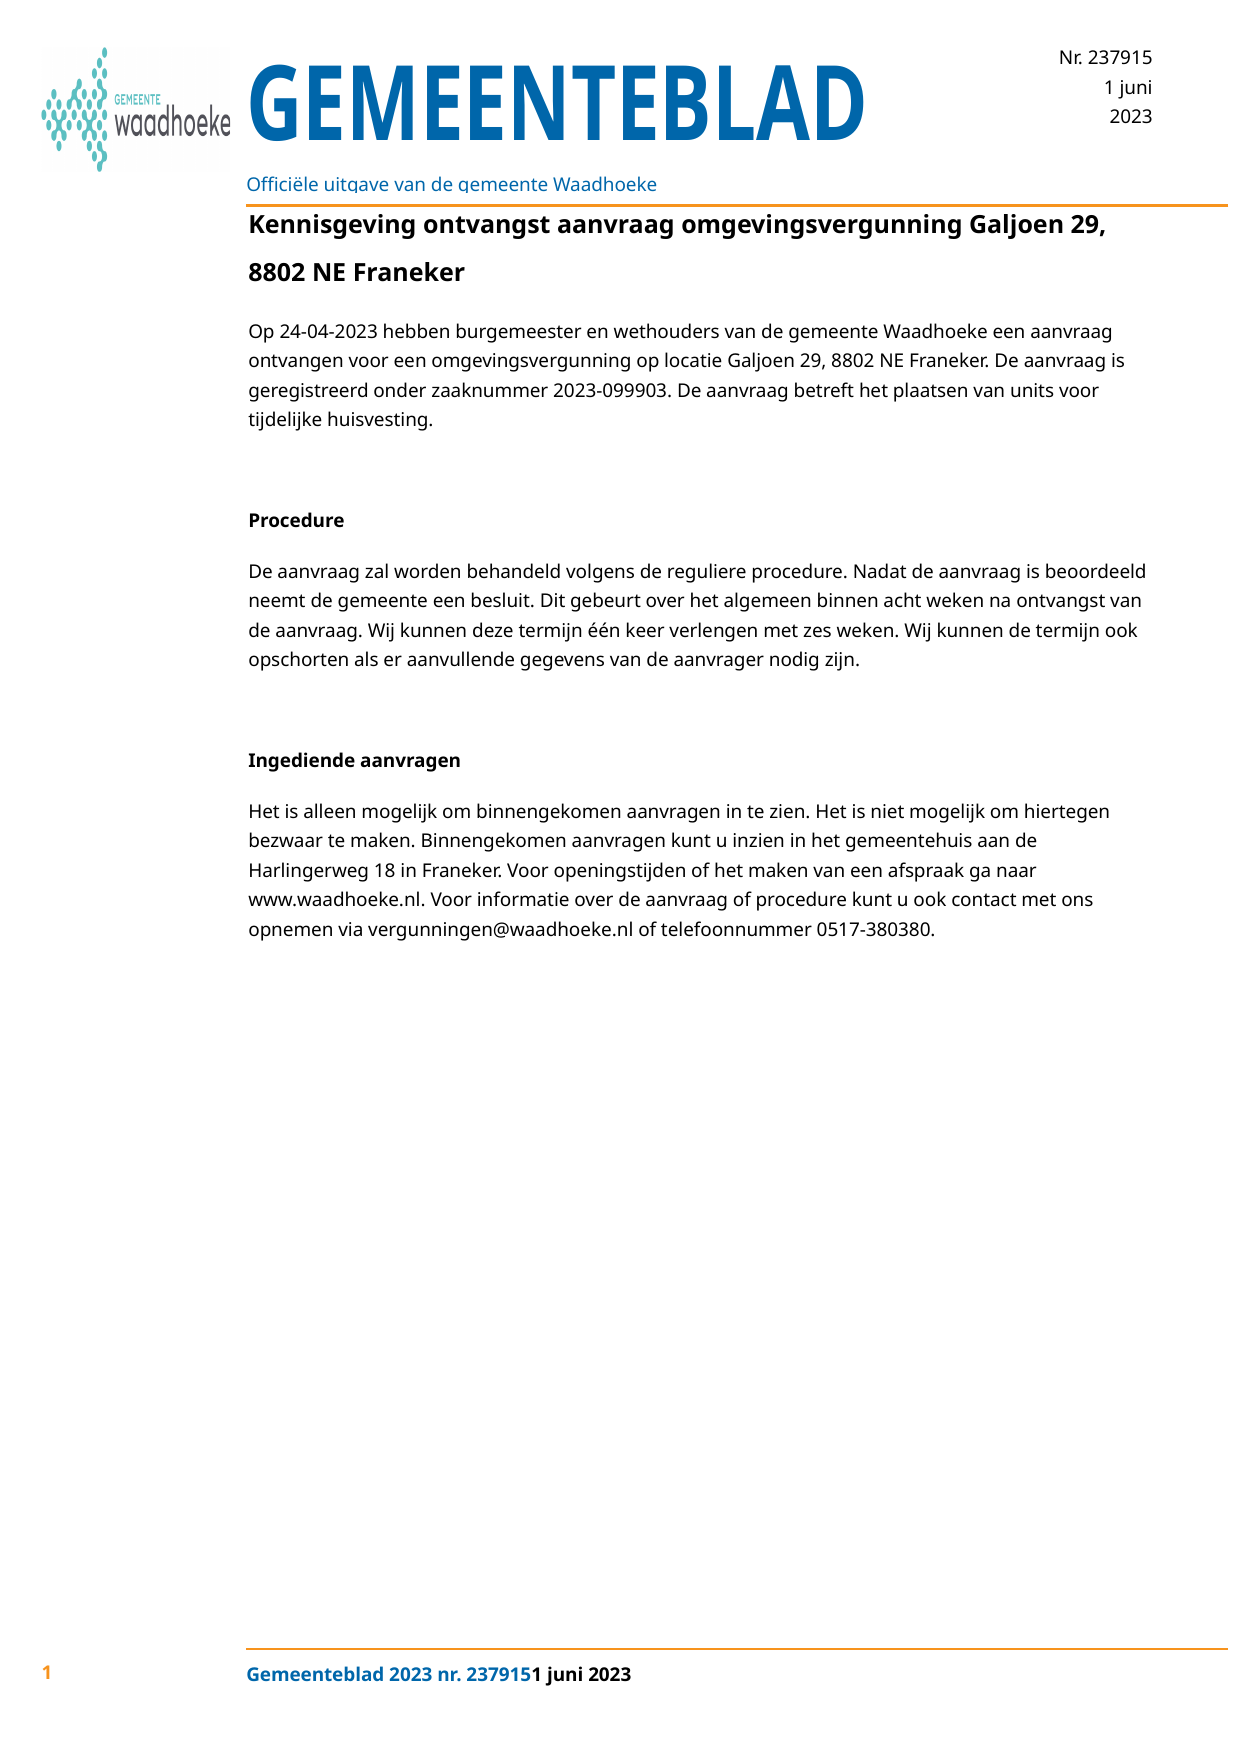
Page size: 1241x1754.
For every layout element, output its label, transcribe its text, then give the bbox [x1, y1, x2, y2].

text Kennisgeving ontvangst aanvraag omgevingsvergunning Galjoen 29, 8802 NE Franeker [248, 207, 1152, 288]
text Ingediende aanvragen [248, 747, 1152, 773]
text Op 24-04-2023 hebben burgemeester en wethouders van de gemeente Waadhoeke een aanvraag ontvangen voor een omgevingsvergunning op locatie Galjoen 29, 8802 NE Franeker. De aanvraag is geregistreerd onder zaaknummer 2023-099903. De aanvraag betreft het plaatsen van units voor tijdelijke huisvesting. [248, 318, 1152, 432]
picture [41, 47, 231, 172]
text Het is alleen mogelijk om binnengekomen aanvragen in te zien. Het is niet mogelijk om hiertegen bezwaar te maken. Binnengekomen aanvragen kunt u inzien in het gemeentehuis aan de Harlingerweg 18 in Franeker. Voor openingstijden of het maken van een afspraak ga naar www.waadhoeke.nl. Voor informatie over de aanvraag of procedure kunt u ook contact met ons opnemen via vergunningen@waadhoeke.nl of telefoonnummer 0517-380380. [248, 798, 1152, 942]
text Procedure [248, 507, 1152, 533]
text De aanvraag zal worden behandeld volgens de reguliere procedure. Nadat de aanvraag is beoordeeld neemt de gemeente een besluit. Dit gebeurt over het algemeen binnen acht weken na ontvangst van de aanvraag. Wij kunnen deze termijn één keer verlengen met zes weken. Wij kunnen de termijn ook opschorten als er aanvullende gegevens van de aanvrager nodig zijn. [248, 558, 1152, 672]
